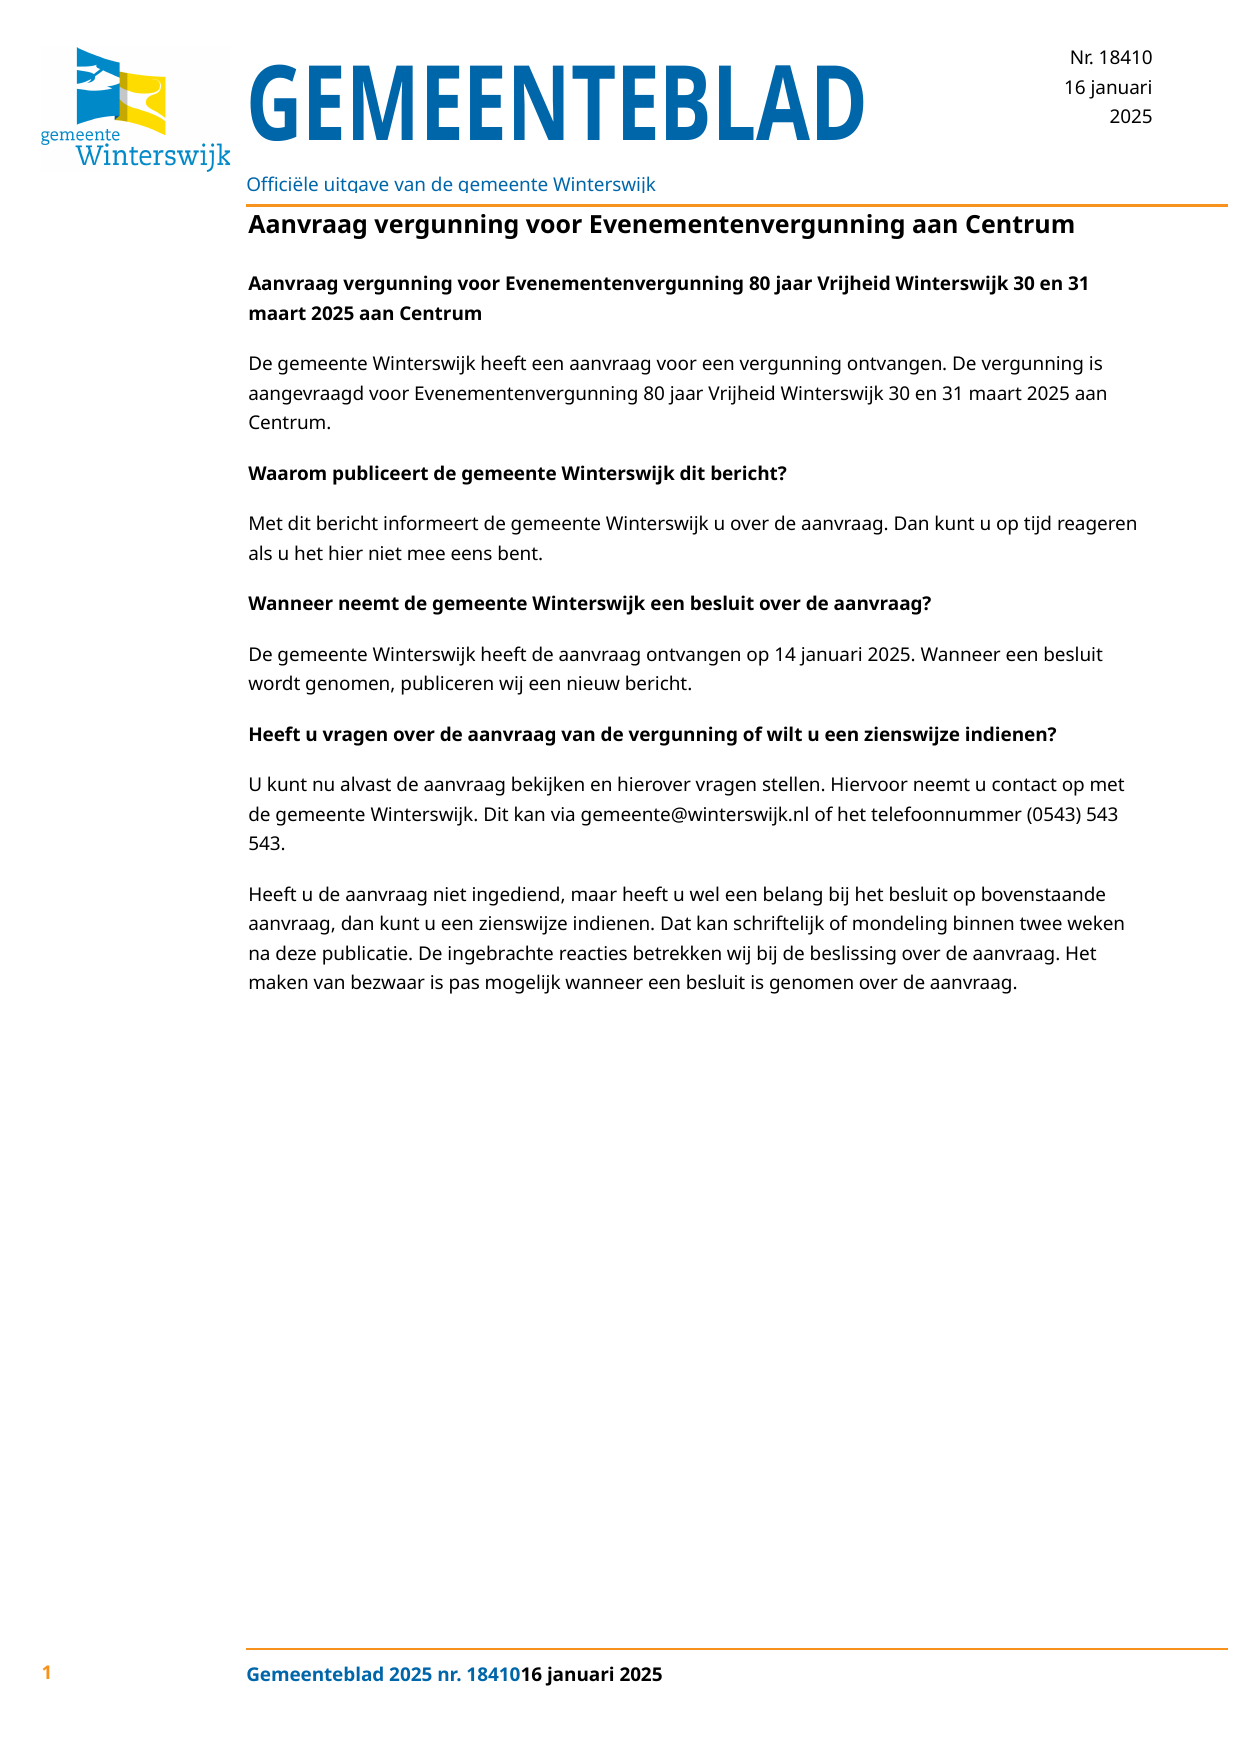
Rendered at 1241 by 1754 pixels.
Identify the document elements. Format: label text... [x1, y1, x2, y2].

text De gemeente Winterswijk heeft een aanvraag voor een vergunning ontvangen. De vergunning is aangevraagd voor Evenementenvergunning 80 jaar Vrijheid Winterswijk 30 en 31 maart 2025 aan Centrum. [248, 350, 1152, 435]
text Aanvraag vergunning voor Evenementenvergunning 80 jaar Vrijheid Winterswijk 30 en 31 maart 2025 aan Centrum [248, 270, 1152, 326]
text Aanvraag vergunning voor Evenementenvergunning aan Centrum [248, 207, 1152, 241]
text Heeft u vragen over de aanvraag van de vergunning of wilt u een zienswijze indienen? [248, 721, 1152, 746]
text Heeft u de aanvraag niet ingediend, maar heeft u wel een belang bij het besluit op bovenstaande aanvraag, dan kunt u een zienswijze indienen. Dat kan schriftelijk of mondeling binnen twee weken na deze publicatie. De ingebrachte reacties betrekken wij bij de beslissing over de aanvraag. Het maken van bezwaar is pas mogelijk wanneer een besluit is genomen over de aanvraag. [248, 881, 1152, 995]
text U kunt nu alvast de aanvraag bekijken en hierover vragen stellen. Hiervoor neemt u contact op met de gemeente Winterswijk. Dit kan via gemeente@winterswijk.nl of het telefoonnummer (0543) 543 543. [248, 771, 1152, 856]
text Met dit bericht informeert de gemeente Winterswijk u over de aanvraag. Dan kunt u op tijd reageren als u het hier niet mee eens bent. [248, 510, 1152, 566]
text Wanneer neemt de gemeente Winterswijk een besluit over de aanvraag? [248, 590, 1152, 616]
text De gemeente Winterswijk heeft de aanvraag ontvangen op 14 januari 2025. Wanneer een besluit wordt genomen, publiceren wij een nieuw bericht. [248, 641, 1152, 696]
picture [41, 47, 231, 172]
picture [225, 153, 231, 162]
text Waarom publiceert de gemeente Winterswijk dit bericht? [248, 460, 1152, 486]
